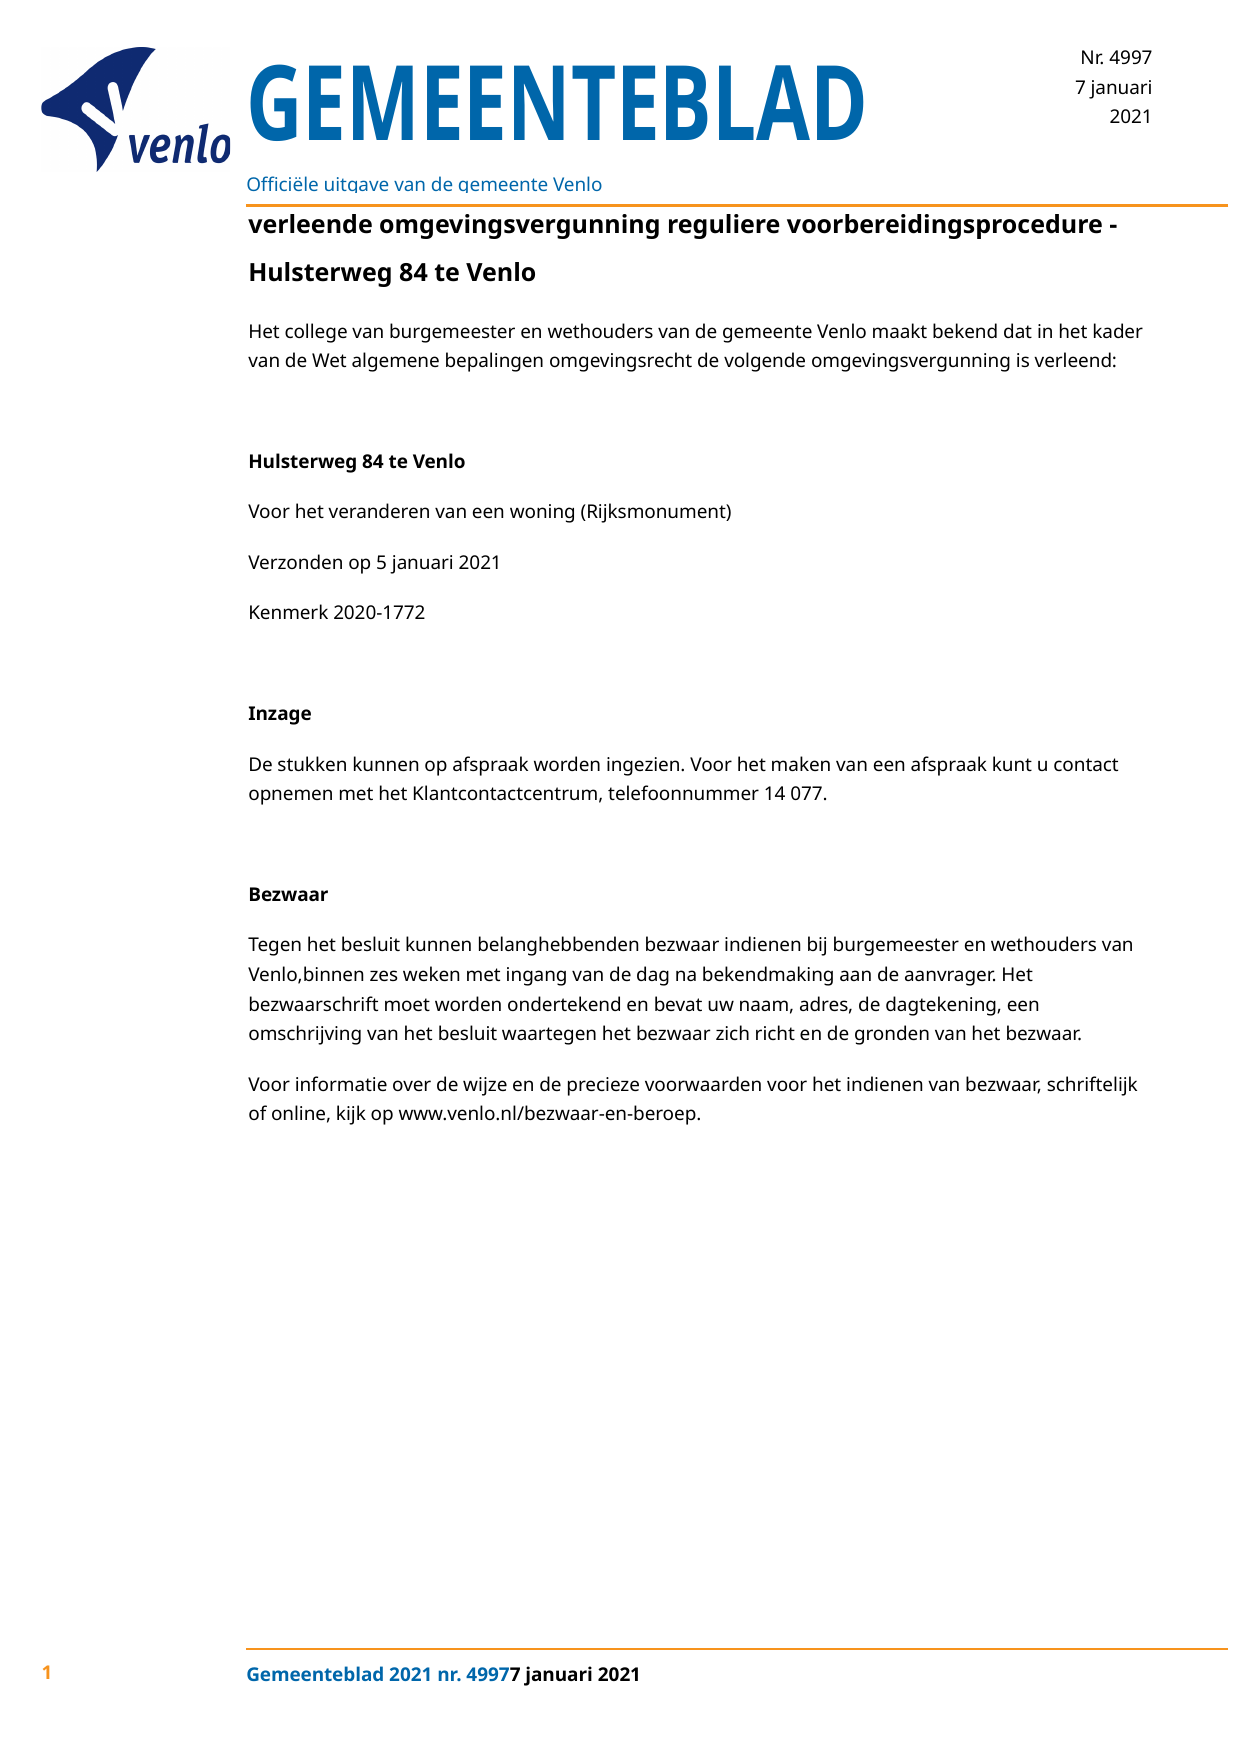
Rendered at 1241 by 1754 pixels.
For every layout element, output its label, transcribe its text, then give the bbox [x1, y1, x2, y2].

text Hulsterweg 84 te Venlo [248, 448, 1152, 474]
text Verzonden op 5 januari 2021 [248, 549, 1152, 575]
text Voor informatie over de wijze en de precieze voorwaarden voor het indienen van bezwaar, schriftelijk of online, kijk op www.venlo.nl/bezwaar-en-beroep. [248, 1071, 1152, 1126]
text Voor het veranderen van een woning (Rijksmonument) [248, 499, 1152, 524]
text De stukken kunnen op afspraak worden ingezien. Voor het maken van een afspraak kunt u contact opnemen met het Klantcontactcentrum, telefoonnummer 14 077. [248, 751, 1152, 806]
picture [41, 47, 231, 172]
text Kenmerk 2020-1772 [248, 599, 1152, 625]
text Inzage [248, 700, 1152, 726]
text verleende omgevingsvergunning reguliere voorbereidingsprocedure - Hulsterweg 84 te Venlo [248, 207, 1152, 288]
text Bezwaar [248, 881, 1152, 907]
text Het college van burgemeester en wethouders van de gemeente Venlo maakt bekend dat in het kader van de Wet algemene bepalingen omgevingsrecht de volgende omgevingsvergunning is verleend: [248, 318, 1152, 373]
text Tegen het besluit kunnen belanghebbenden bezwaar indienen bij burgemeester en wethouders van Venlo,binnen zes weken met ingang van de dag na bekendmaking aan de aanvrager. Het bezwaarschrift moet worden ondertekend en bevat uw naam, adres, de dagtekening, een omschrijving van het besluit waartegen het bezwaar zich richt en de gronden van het bezwaar. [248, 932, 1152, 1046]
